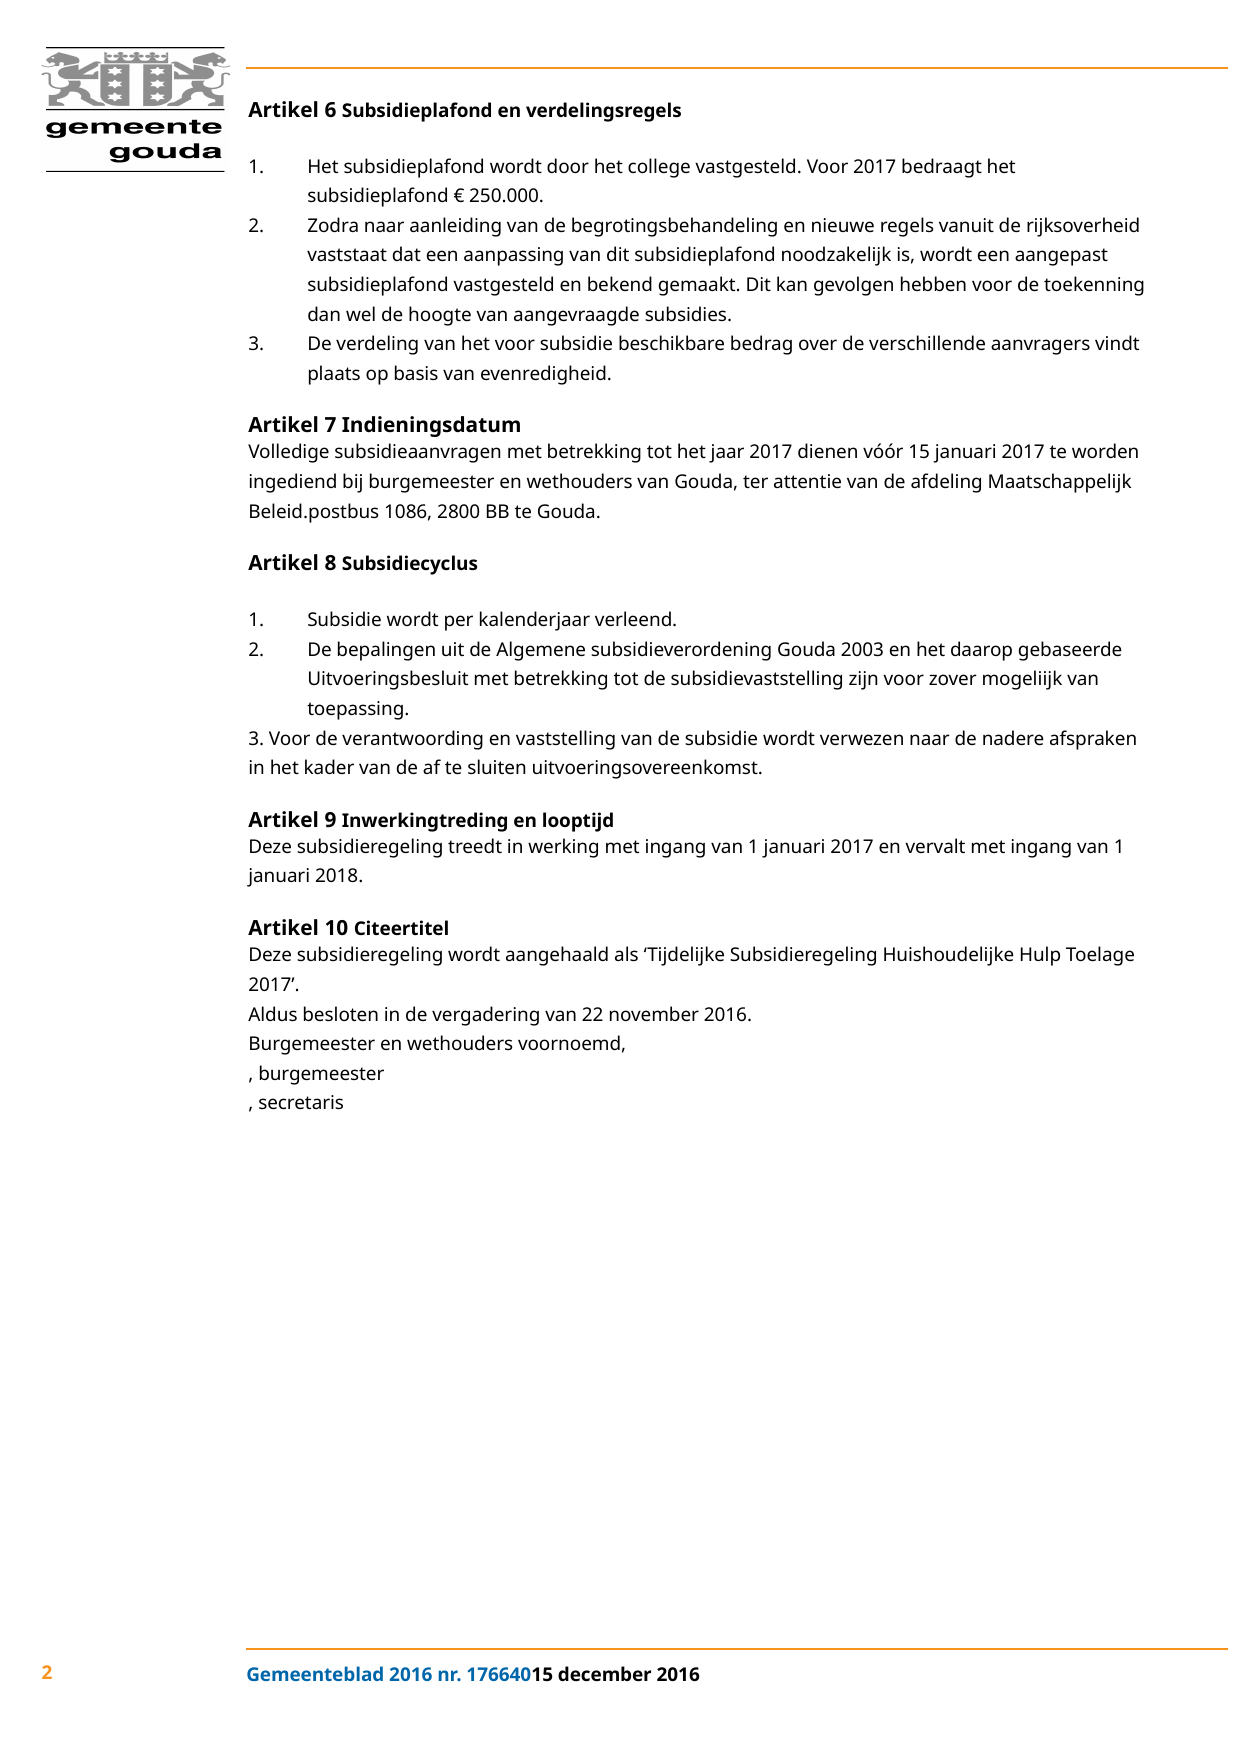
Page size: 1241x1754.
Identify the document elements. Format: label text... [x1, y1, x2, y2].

text Burgemeester en wethouders voornoemd, [248, 1030, 1152, 1056]
list Subsidie wordt per kalenderjaar verleend. [248, 606, 1152, 632]
picture [41, 47, 231, 172]
list Het subsidieplafond wordt door het college vastgesteld. Voor 2017 bedraagt het subsidieplafond € 250.000. [248, 153, 1152, 208]
text Artikel 9 Inwerkingtreding en looptijd [248, 805, 1152, 833]
text 3. Voor de verantwoording en vaststelling van de subsidie wordt verwezen naar de nadere afspraken in het kader van de af te sluiten uitvoeringsovereenkomst. [248, 725, 1152, 780]
text Artikel 10 Citeertitel [248, 913, 1152, 942]
text Artikel 6 Subsidieplafond en verdelingsregels [248, 95, 1152, 123]
list De verdeling van het voor subsidie beschikbare bedrag over de verschillende aanvragers vindt plaats op basis van evenredigheid. [248, 330, 1152, 386]
list De bepalingen uit de Algemene subsidieverordening Gouda 2003 en het daarop gebaseerde Uitvoeringsbesluit met betrekking tot de subsidievaststelling zijn voor zover mogeliijk van toepassing. [248, 636, 1152, 721]
text Volledige subsidieaanvragen met betrekking tot het jaar 2017 dienen vóór 15 januari 2017 te worden ingediend bij burgemeester en wethouders van Gouda, ter attentie van de afdeling Maatschappelijk Beleid.postbus 1086, 2800 BB te Gouda. [248, 439, 1152, 524]
text , burgemeester [248, 1060, 1152, 1086]
list Zodra naar aanleiding van de begrotingsbehandeling en nieuwe regels vanuit de rijksoverheid vaststaat dat een aanpassing van dit subsidieplafond noodzakelijk is, wordt een aangepast subsidieplafond vastgesteld en bekend gemaakt. Dit kan gevolgen hebben voor de toekenning dan wel de hoogte van aangevraagde subsidies. [248, 212, 1152, 326]
text Artikel 7 Indieningsdatum [248, 410, 1152, 439]
text Artikel 8 Subsidiecyclus [248, 548, 1152, 577]
text Aldus besloten in de vergadering van 22 november 2016. [248, 1001, 1152, 1026]
text , secretaris [248, 1089, 1152, 1115]
text Deze subsidieregeling wordt aangehaald als ‘Tijdelijke Subsidieregeling Huishoudelijke Hulp Toelage 2017’. [248, 942, 1152, 997]
text Deze subsidieregeling treedt in werking met ingang van 1 januari 2017 en vervalt met ingang van 1 januari 2018. [248, 833, 1152, 888]
